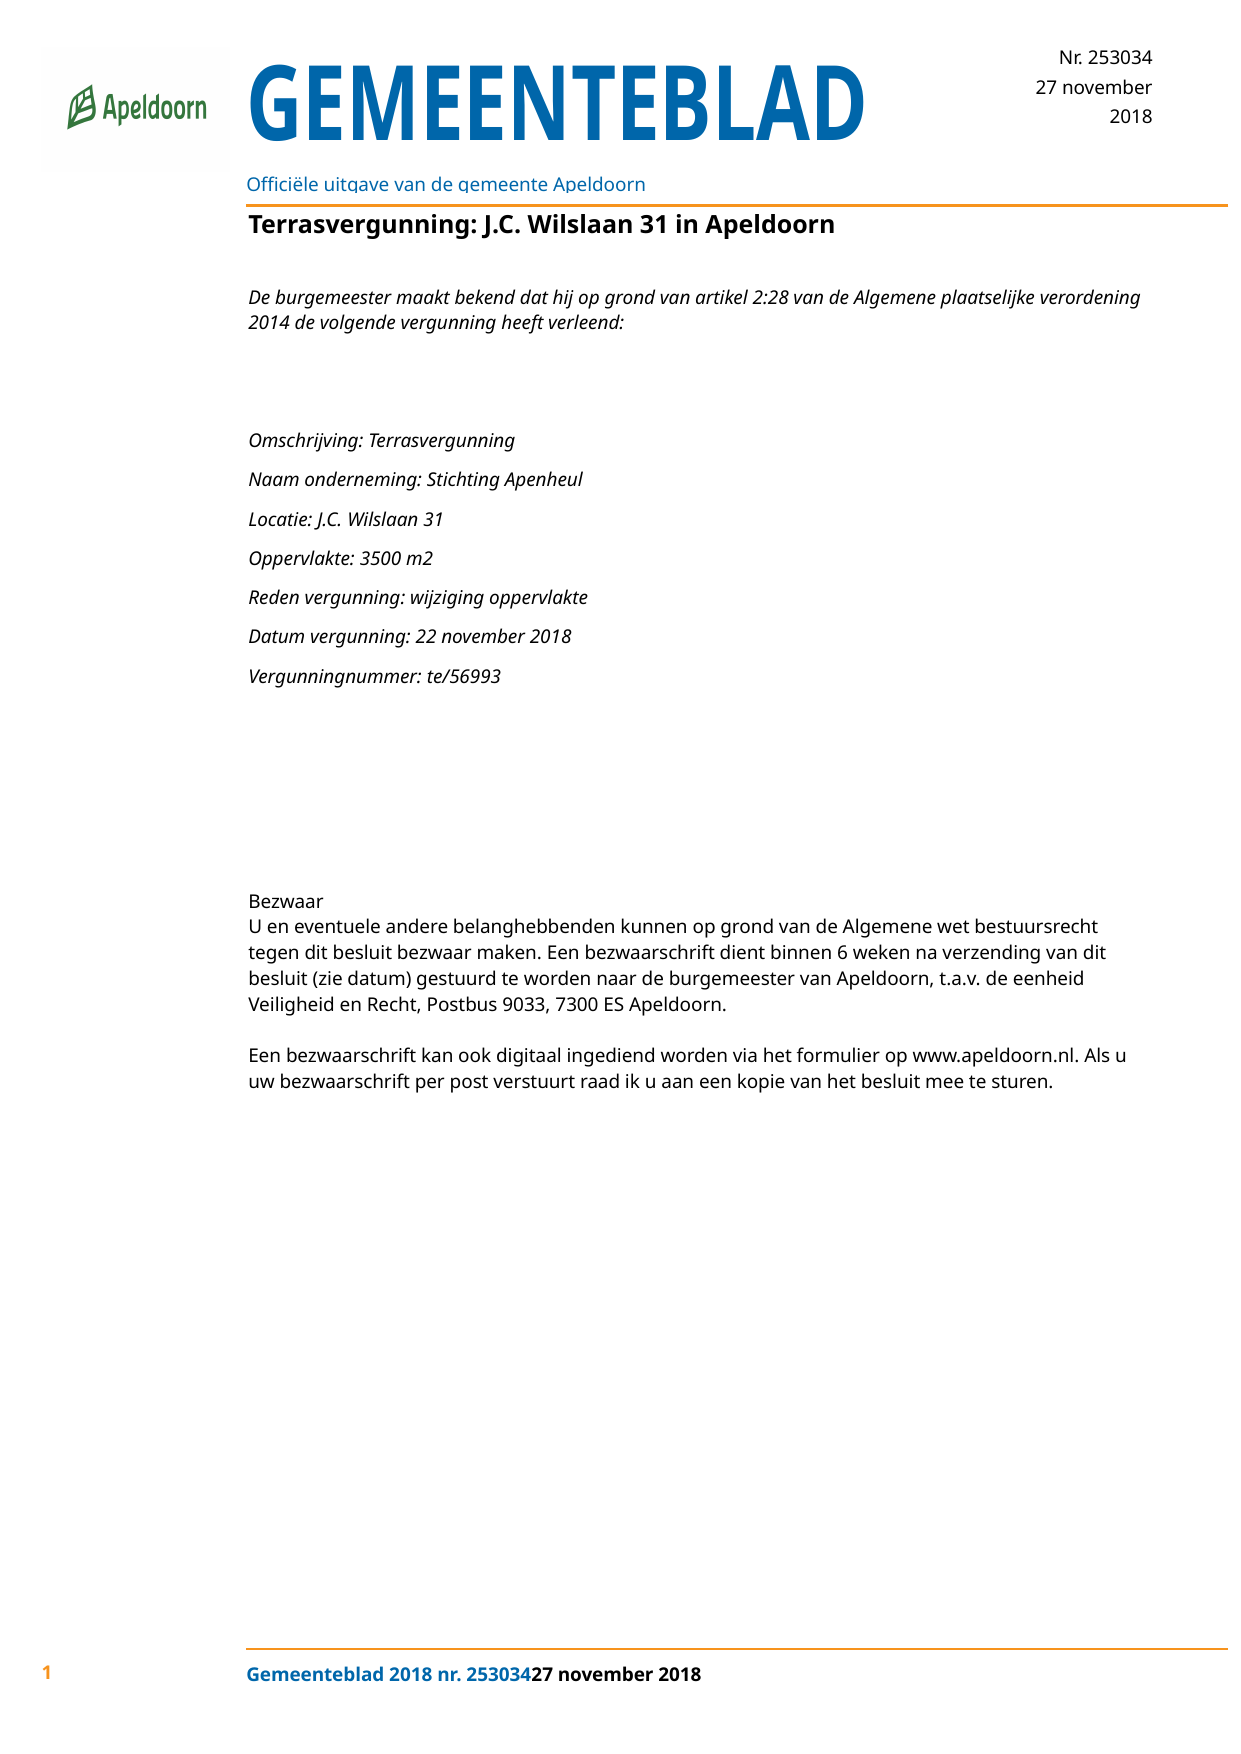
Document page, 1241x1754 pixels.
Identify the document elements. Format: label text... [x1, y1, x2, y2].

text Vergunningnummer: te/56993 [248, 663, 1152, 689]
text Terrasvergunning: J.C. Wilslaan 31 in Apeldoorn [248, 207, 1152, 241]
text De burgemeester maakt bekend dat hij op grond van artikel 2:28 van de Algemene plaatselijke verordening 2014 de volgende vergunning heeft verleend: [248, 284, 1152, 335]
text Naam onderneming: Stichting Apenheul [248, 467, 1152, 492]
text U en eventuele andere belanghebbenden kunnen op grond van de Algemene wet bestuursrecht tegen dit besluit bezwaar maken. Een bezwaarschrift dient binnen 6 weken na verzending van dit besluit (zie datum) gestuurd te worden naar de burgemeester van Apeldoorn, t.a.v. de eenheid Veiligheid en Recht, Postbus 9033, 7300 ES Apeldoorn. [248, 913, 1152, 1016]
text Reden vergunning: wijziging oppervlakte [248, 584, 1152, 610]
text Een bezwaarschrift kan ook digitaal ingediend worden via het formulier op www.apeldoorn.nl. Als u uw bezwaarschrift per post verstuurt raad ik u aan een kopie van het besluit mee te sturen. [248, 1042, 1152, 1094]
text Bezwaar [248, 888, 1152, 913]
text Locatie: J.C. Wilslaan 31 [248, 506, 1152, 532]
picture [41, 47, 231, 172]
text Omschrijving: Terrasvergunning [248, 427, 1152, 453]
text Oppervlakte: 3500 m2 [248, 545, 1152, 571]
text Datum vergunning: 22 november 2018 [248, 624, 1152, 649]
